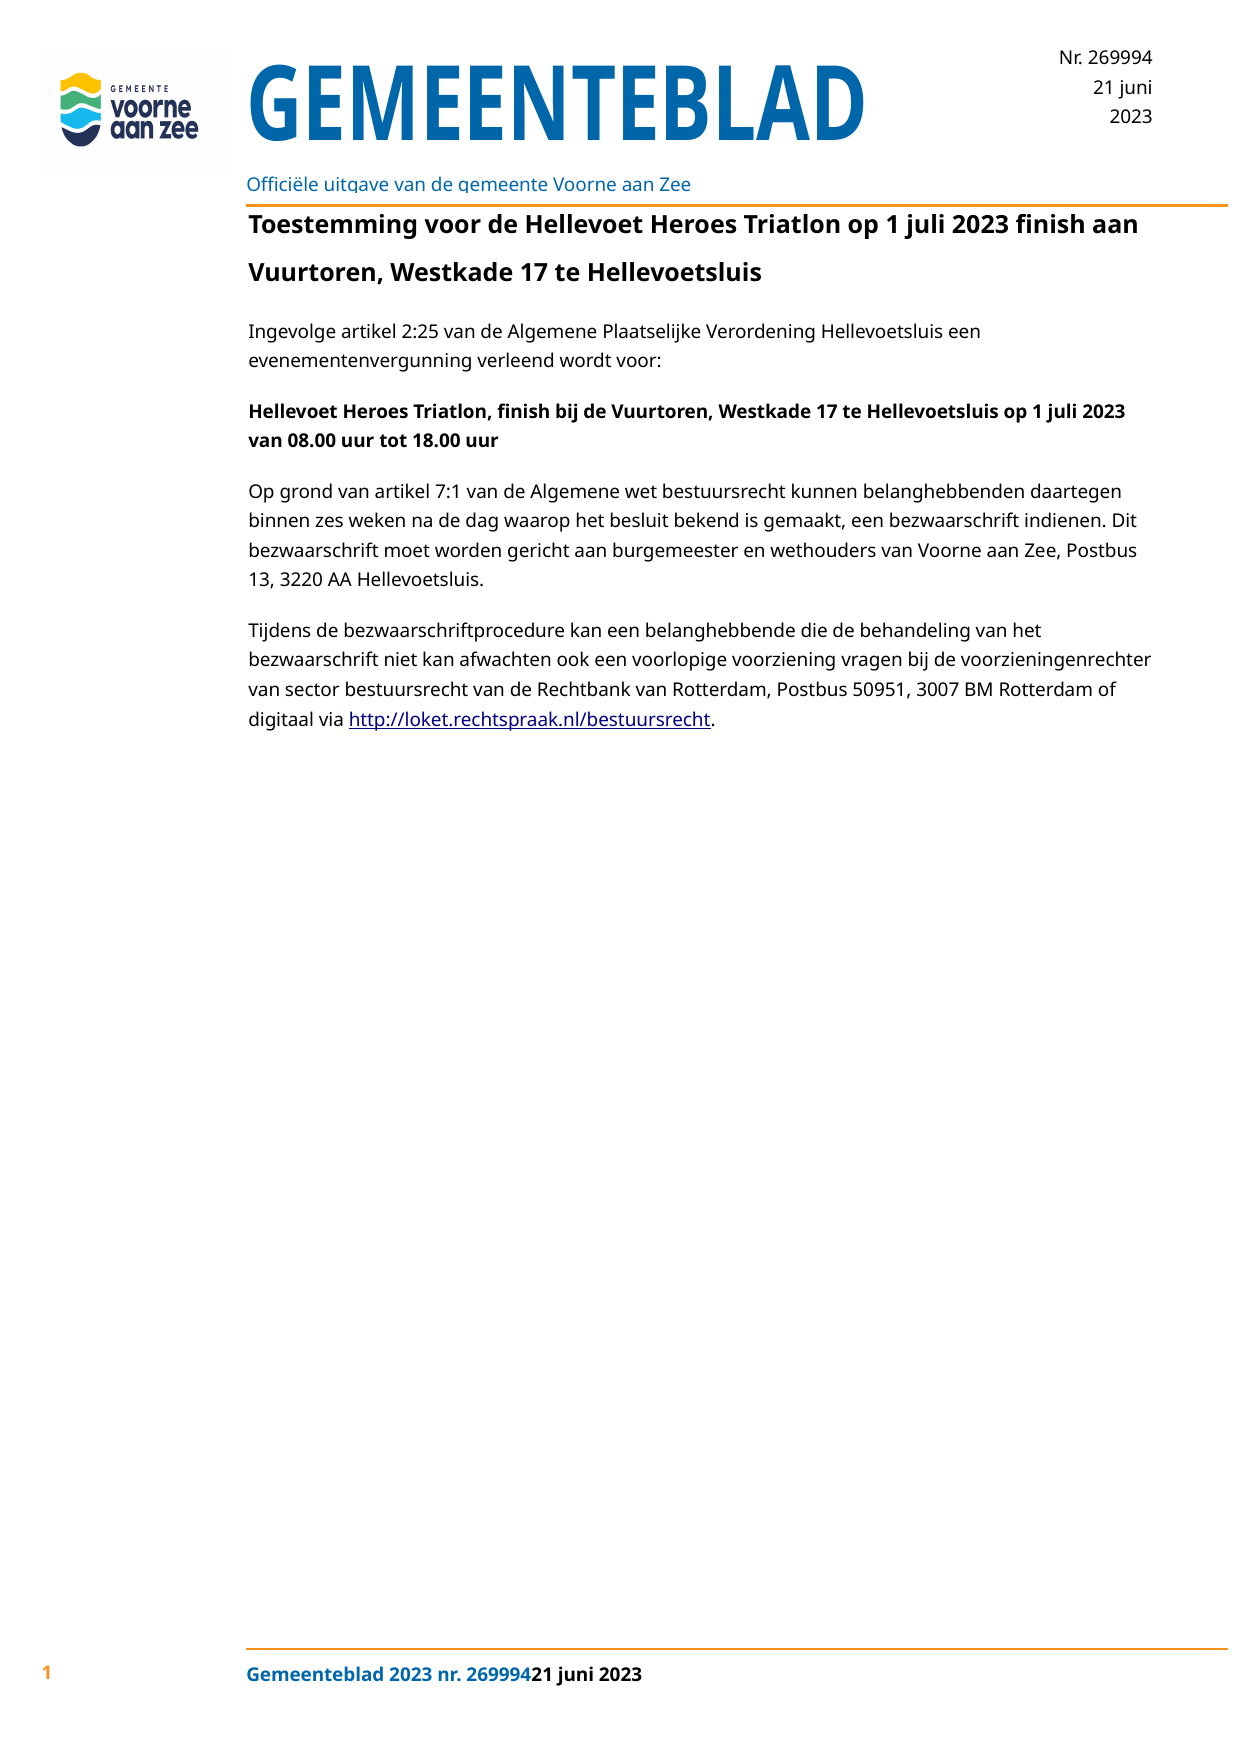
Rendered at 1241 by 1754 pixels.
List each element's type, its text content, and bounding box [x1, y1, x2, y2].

text Tijdens de bezwaarschriftprocedure kan een belanghebbende die de behandeling van het bezwaarschrift niet kan afwachten ook een voorlopige voorziening vragen bij de voorzieningenrechter van sector bestuursrecht van de Rechtbank van Rotterdam, Postbus 50951, 3007 BM Rotterdam of digitaal via http://loket.rechtspraak.nl/bestuursrecht. [248, 617, 1152, 732]
text Toestemming voor de Hellevoet Heroes Triatlon op 1 juli 2023 finish aan Vuurtoren, Westkade 17 te Hellevoetsluis [248, 207, 1152, 288]
picture [41, 47, 231, 172]
text Hellevoet Heroes Triatlon, finish bij de Vuurtoren, Westkade 17 te Hellevoetsluis op 1 juli 2023 van 08.00 uur tot 18.00 uur [248, 398, 1152, 453]
text Op grond van artikel 7:1 van de Algemene wet bestuursrecht kunnen belanghebbenden daartegen binnen zes weken na de dag waarop het besluit bekend is gemaakt, een bezwaarschrift indienen. Dit bezwaarschrift moet worden gericht aan burgemeester en wethouders van Voorne aan Zee, Postbus 13, 3220 AA Hellevoetsluis. [248, 478, 1152, 592]
text Ingevolge artikel 2:25 van de Algemene Plaatselijke Verordening Hellevoetsluis een evenementenvergunning verleend wordt voor: [248, 318, 1152, 373]
